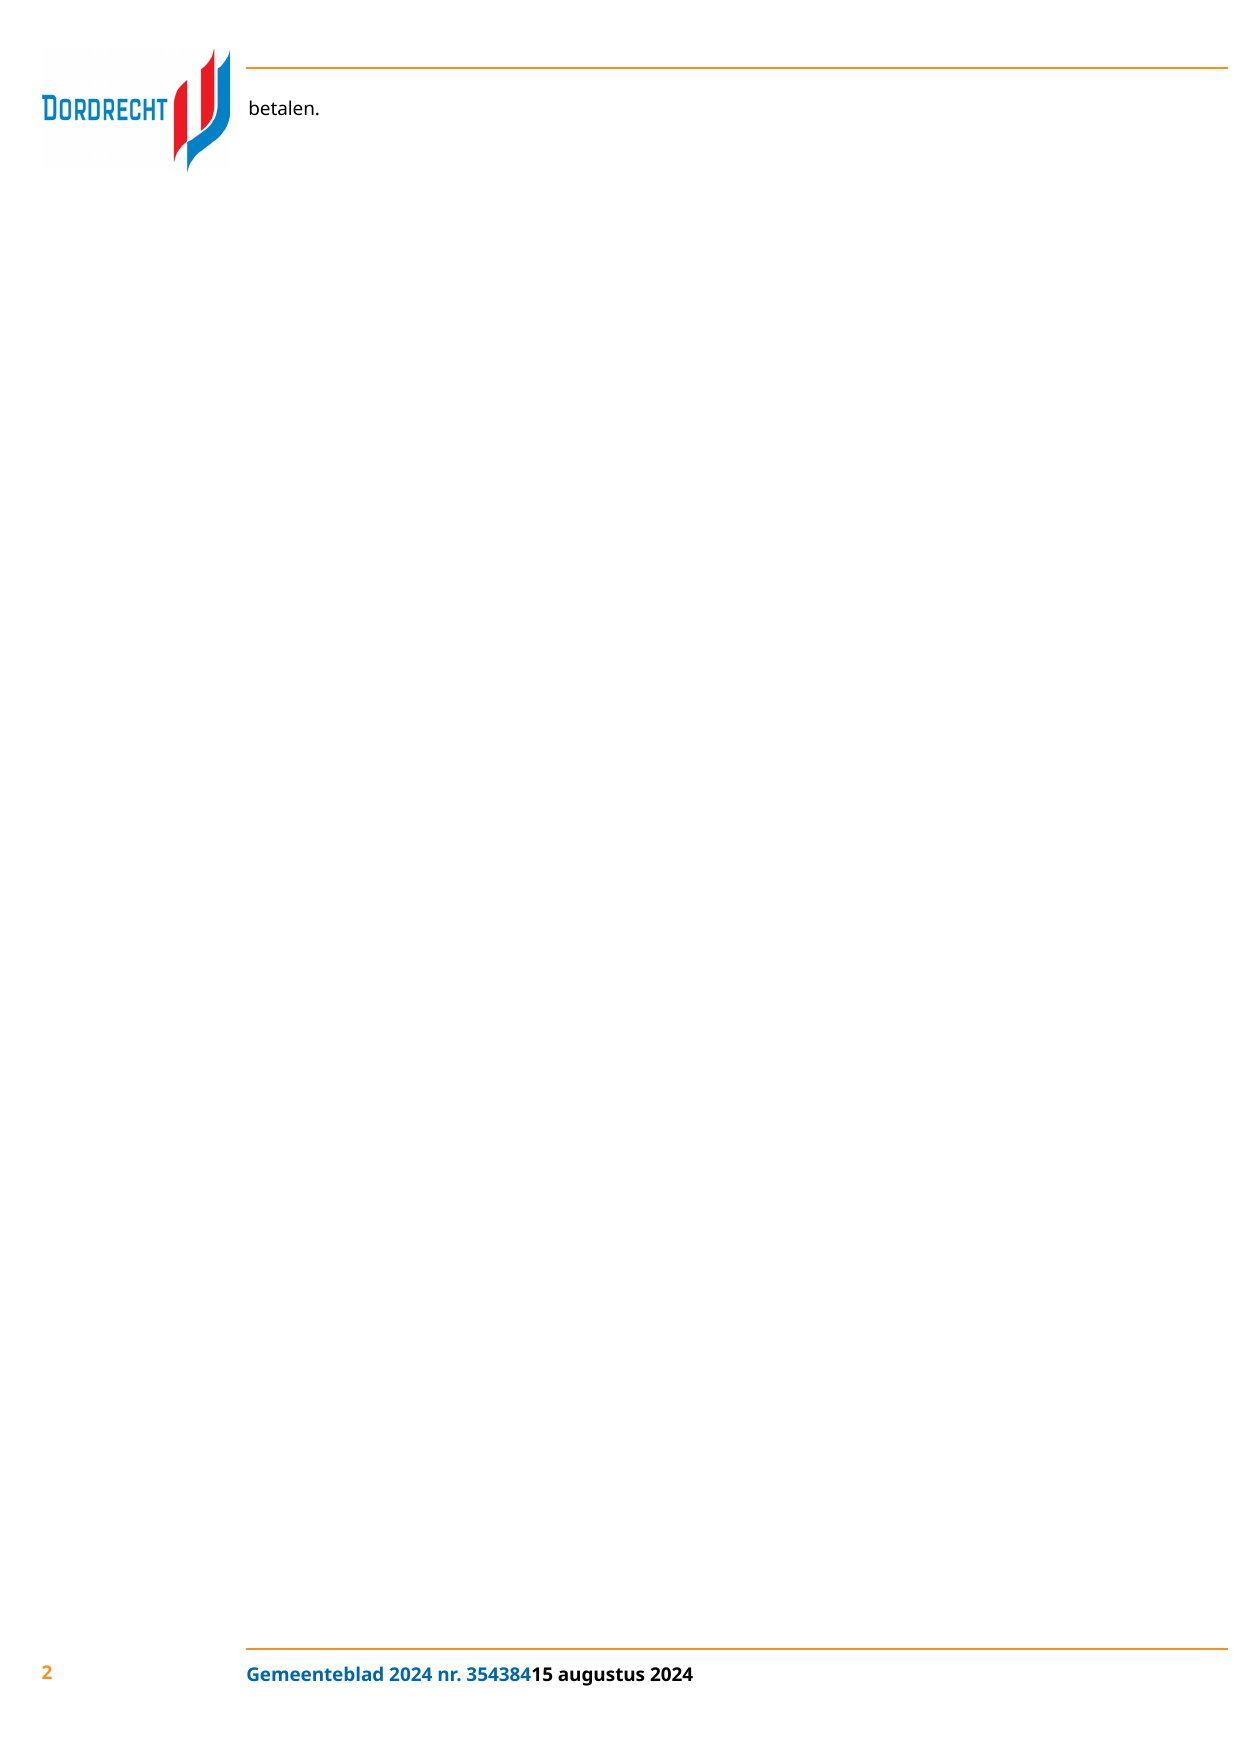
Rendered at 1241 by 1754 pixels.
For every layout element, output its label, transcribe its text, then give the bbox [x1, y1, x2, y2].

picture [41, 47, 231, 172]
text betalen. [248, 95, 1152, 121]
